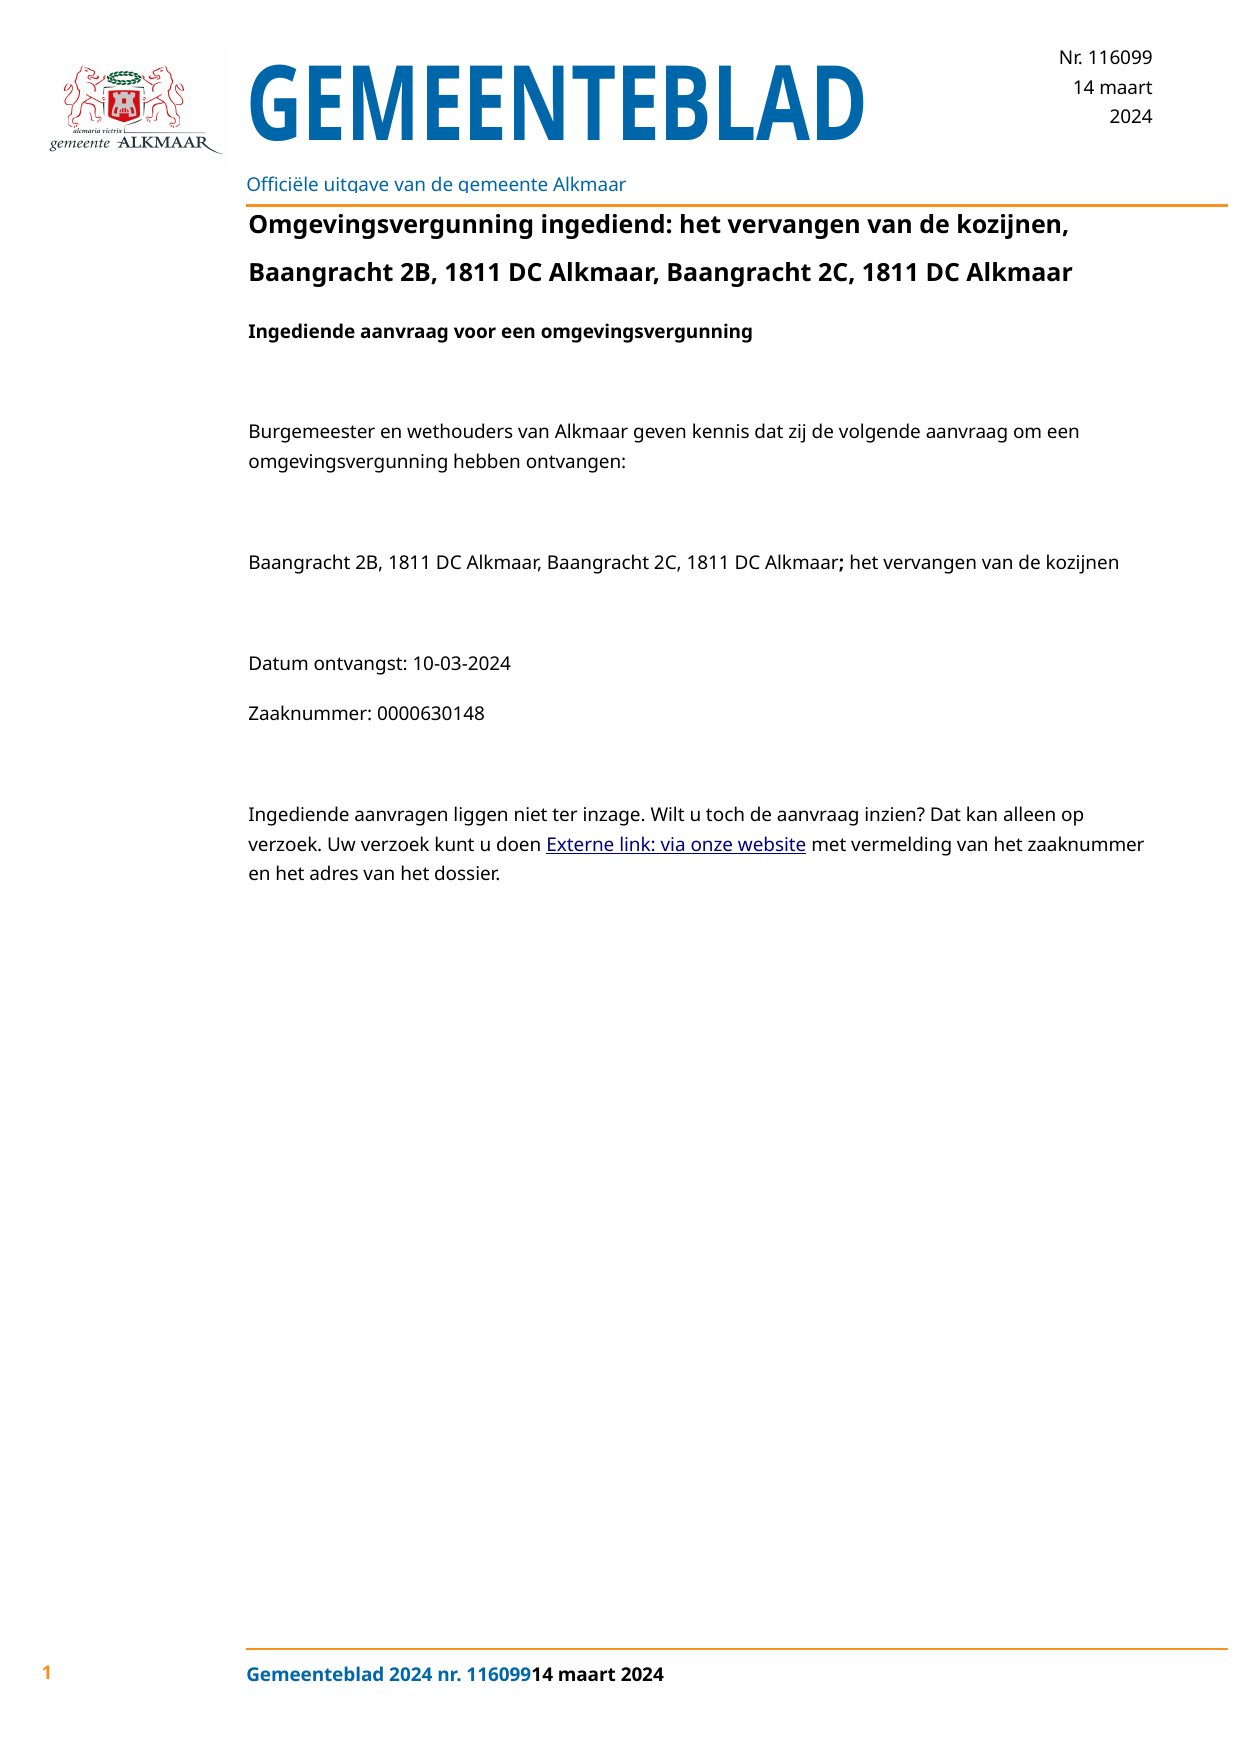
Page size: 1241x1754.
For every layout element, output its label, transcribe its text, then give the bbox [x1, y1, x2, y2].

text Datum ontvangst: 10-03-2024 [248, 650, 1152, 676]
text Baangracht 2B, 1811 DC Alkmaar, Baangracht 2C, 1811 DC Alkmaar; het vervangen van de kozijnen [248, 549, 1152, 575]
text Omgevingsvergunning ingediend: het vervangen van de kozijnen, Baangracht 2B, 1811 DC Alkmaar, Baangracht 2C, 1811 DC Alkmaar [248, 207, 1152, 288]
picture [41, 47, 231, 172]
text Ingediende aanvraag voor een omgevingsvergunning [248, 318, 1152, 344]
text Ingediende aanvragen liggen niet ter inzage. Wilt u toch de aanvraag inzien? Dat kan alleen op verzoek. Uw verzoek kunt u doen Externe link: via onze website met vermelding van het zaaknummer en het adres van het dossier. [248, 801, 1152, 886]
text Zaaknummer: 0000630148 [248, 700, 1152, 726]
text Burgemeester en wethouders van Alkmaar geven kennis dat zij de volgende aanvraag om een omgevingsvergunning hebben ontvangen: [248, 419, 1152, 474]
